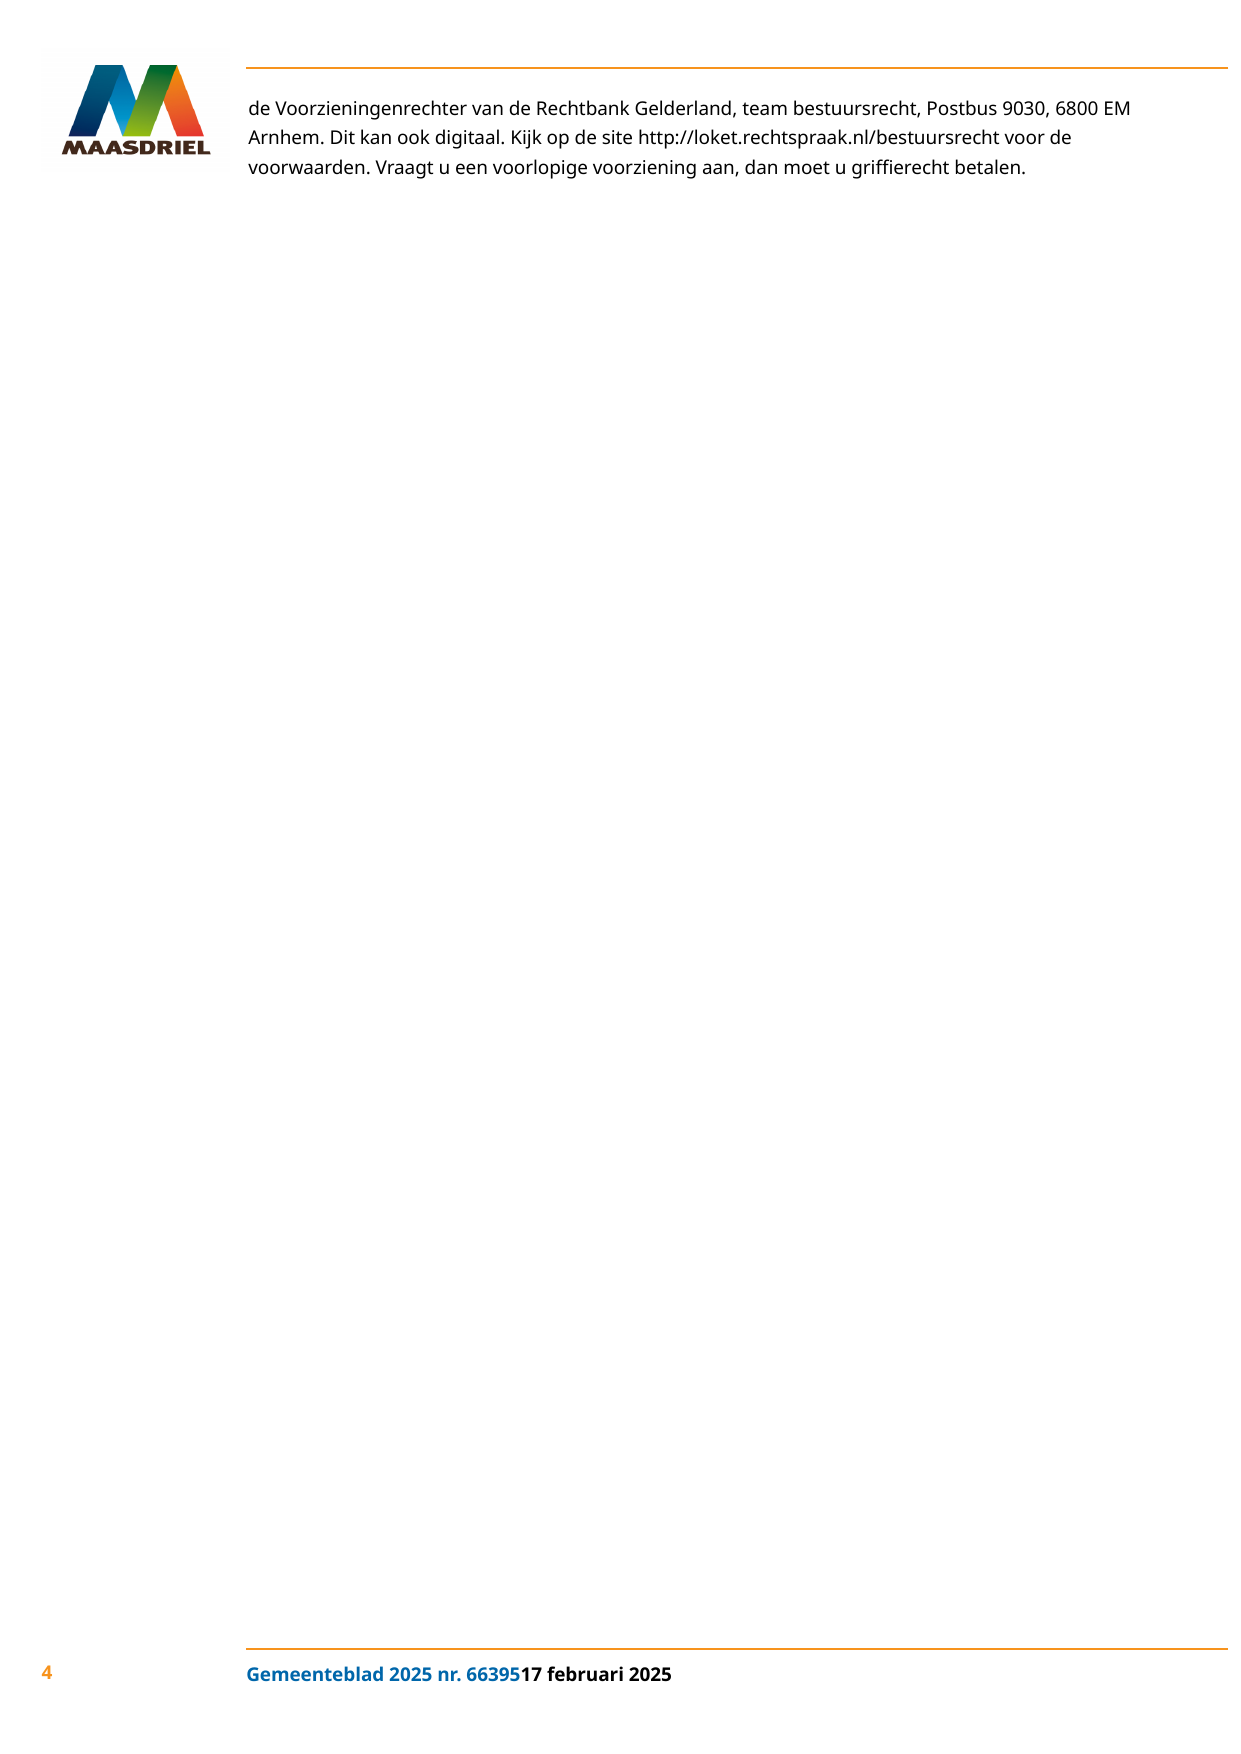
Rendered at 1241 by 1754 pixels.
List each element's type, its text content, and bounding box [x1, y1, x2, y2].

text de Voorzieningenrechter van de Rechtbank Gelderland, team bestuursrecht, Postbus 9030, 6800 EM Arnhem. Dit kan ook digitaal. Kijk op de site http://loket.rechtspraak.nl/bestuursrecht voor de voorwaarden. Vraagt u een voorlopige voorziening aan, dan moet u griffierecht betalen. [248, 95, 1152, 180]
picture [41, 47, 231, 172]
